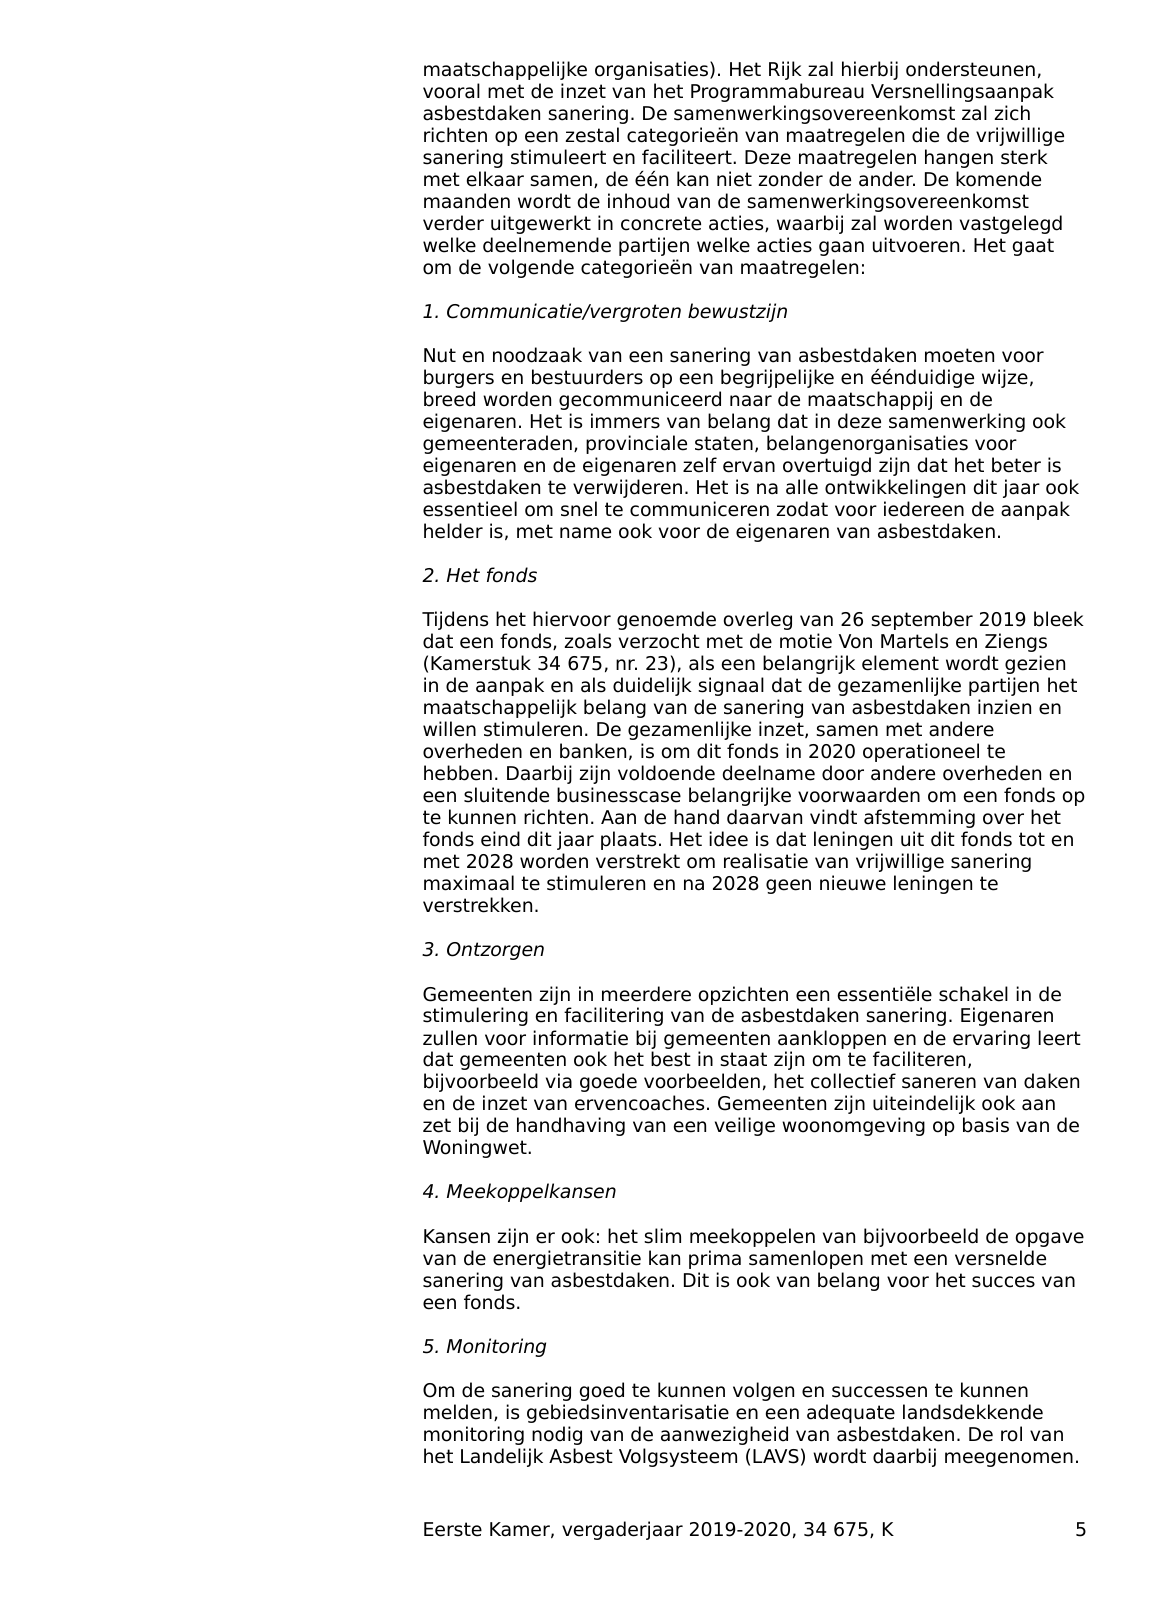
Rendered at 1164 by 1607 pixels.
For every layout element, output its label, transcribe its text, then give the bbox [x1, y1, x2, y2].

text Gemeenten zijn in meerdere opzichten een essentiële schakel in de stimulering en facilitering van de asbestdaken sanering. Eigenaren zullen voor informatie bij gemeenten aankloppen en de ervaring leert dat gemeenten ook het best in staat zijn om te faciliteren, bijvoorbeeld via goede voorbeelden, het collectief saneren van daken en de inzet van ervencoaches. Gemeenten zijn uiteindelijk ook aan zet bij de handhaving van een veilige woonomgeving op basis van de Woningwet. [422, 983, 1087, 1159]
text Nut en noodzaak van een sanering van asbestdaken moeten voor burgers en bestuurders op een begrijpelijke en éénduidige wijze, breed worden gecommuniceerd naar de maatschappij en de eigenaren. Het is immers van belang dat in deze samenwerking ook gemeenteraden, provinciale staten, belangenorganisaties voor eigenaren en de eigenaren zelf ervan overtuigd zijn dat het beter is asbestdaken te verwijderen. Het is na alle ontwikkelingen dit jaar ook essentieel om snel te communiceren zodat voor iedereen de aanpak helder is, met name ook voor de eigenaren van asbestdaken. [422, 345, 1087, 543]
text maatschappelijke organisaties). Het Rijk zal hierbij ondersteunen, vooral met de inzet van het Programmabureau Versnellingsaanpak asbestdaken sanering. De samenwerkingsovereenkomst zal zich richten op een zestal categorieën van maatregelen die de vrijwillige sanering stimuleert en faciliteert. Deze maatregelen hangen sterk met elkaar samen, de één kan niet zonder de ander. De komende maanden wordt de inhoud van de samenwerkingsovereenkomst verder uitgewerkt in concrete acties, waarbij zal worden vastgelegd welke deelnemende partijen welke acties gaan uitvoeren. Het gaat om de volgende categorieën van maatregelen: [422, 59, 1087, 279]
subtitle 3. Ontzorgen [422, 939, 1087, 961]
text Tijdens het hiervoor genoemde overleg van 26 september 2019 bleek dat een fonds, zoals verzocht met de motie Von Martels en Ziengs (Kamerstuk 34 675, nr. 23), als een belangrijk element wordt gezien in de aanpak en als duidelijk signaal dat de gezamenlijke partijen het maatschappelijk belang van de sanering van asbestdaken inzien en willen stimuleren. De gezamenlijke inzet, samen met andere overheden en banken, is om dit fonds in 2020 operationeel te hebben. Daarbij zijn voldoende deelname door andere overheden en een sluitende businesscase belangrijke voorwaarden om een fonds op te kunnen richten. Aan de hand daarvan vindt afstemming over het fonds eind dit jaar plaats. Het idee is dat leningen uit dit fonds tot en met 2028 worden verstrekt om realisatie van vrijwillige sanering maximaal te stimuleren en na 2028 geen nieuwe leningen te verstrekken. [422, 609, 1087, 917]
subtitle 2. Het fonds [422, 565, 1087, 587]
text Kansen zijn er ook: het slim meekoppelen van bijvoorbeeld de opgave van de energietransitie kan prima samenlopen met een versnelde sanering van asbestdaken. Dit is ook van belang voor het succes van een fonds. [422, 1226, 1087, 1313]
subtitle 5. Monitoring [422, 1336, 1087, 1358]
subtitle 4. Meekoppelkansen [422, 1181, 1087, 1203]
text Om de sanering goed te kunnen volgen en successen te kunnen melden, is gebiedsinventarisatie en een adequate landsdekkende monitoring nodig van de aanwezigheid van asbestdaken. De rol van het Landelijk Asbest Volgsysteem (LAVS) wordt daarbij meegenomen. [422, 1380, 1087, 1468]
subtitle 1. Communicatie/vergroten bewustzijn [422, 301, 1087, 323]
